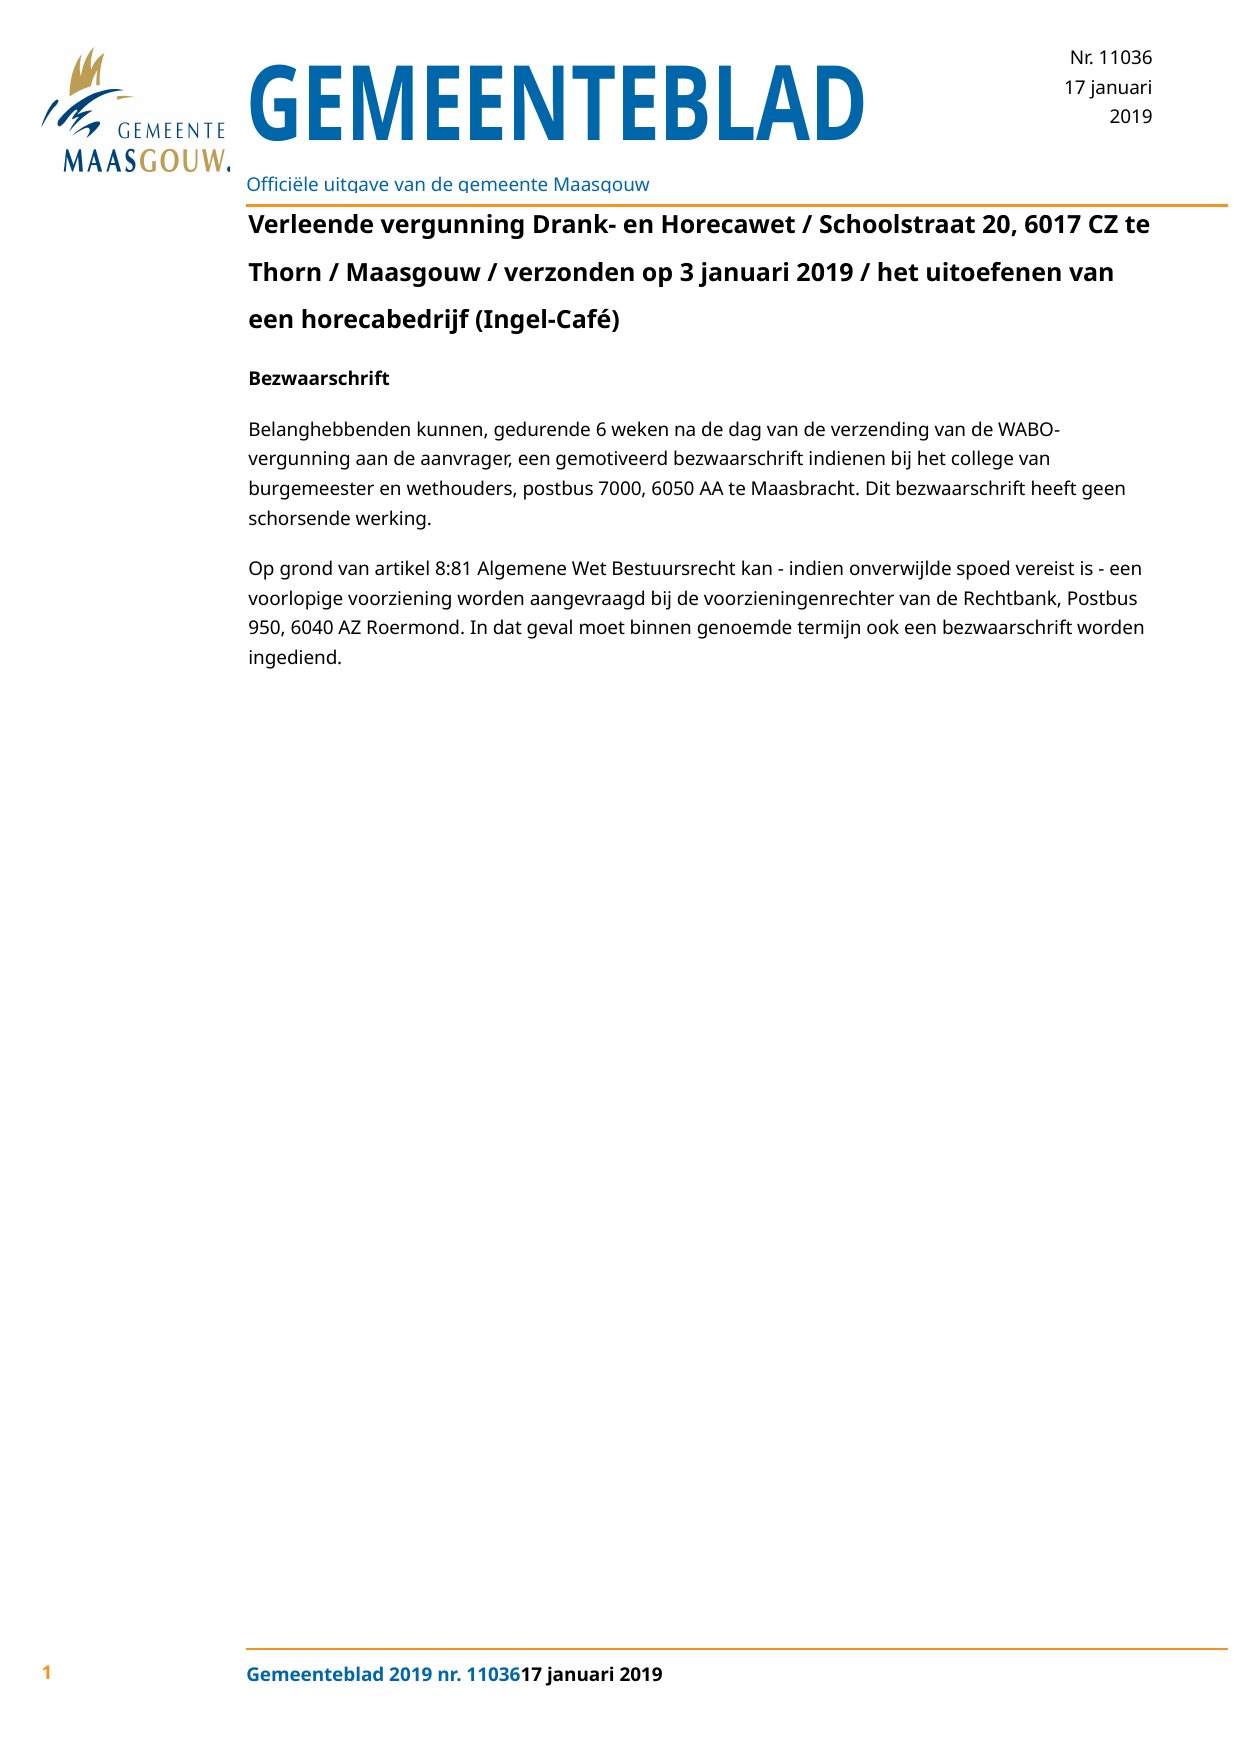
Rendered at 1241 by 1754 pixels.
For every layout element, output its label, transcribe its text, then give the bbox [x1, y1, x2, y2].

text Belanghebbenden kunnen, gedurende 6 weken na de dag van de verzending van de WABO-vergunning aan de aanvrager, een gemotiveerd bezwaarschrift indienen bij het college van burgemeester en wethouders, postbus 7000, 6050 AA te Maasbracht. Dit bezwaarschrift heeft geen schorsende werking. [248, 416, 1152, 530]
text Bezwaarschrift [248, 366, 1152, 391]
text Verleende vergunning Drank- en Horecawet / Schoolstraat 20, 6017 CZ te Thorn / Maasgouw / verzonden op 3 januari 2019 / het uitoefenen van een horecabedrijf (Ingel-Café) [248, 207, 1152, 336]
picture [41, 47, 231, 172]
text Op grond van artikel 8:81 Algemene Wet Bestuursrecht kan - indien onverwijlde spoed vereist is - een voorlopige voorziening worden aangevraagd bij de voorzieningenrechter van de Rechtbank, Postbus 950, 6040 AZ Roermond. In dat geval moet binnen genoemde termijn ook een bezwaarschrift worden ingediend. [248, 555, 1152, 669]
